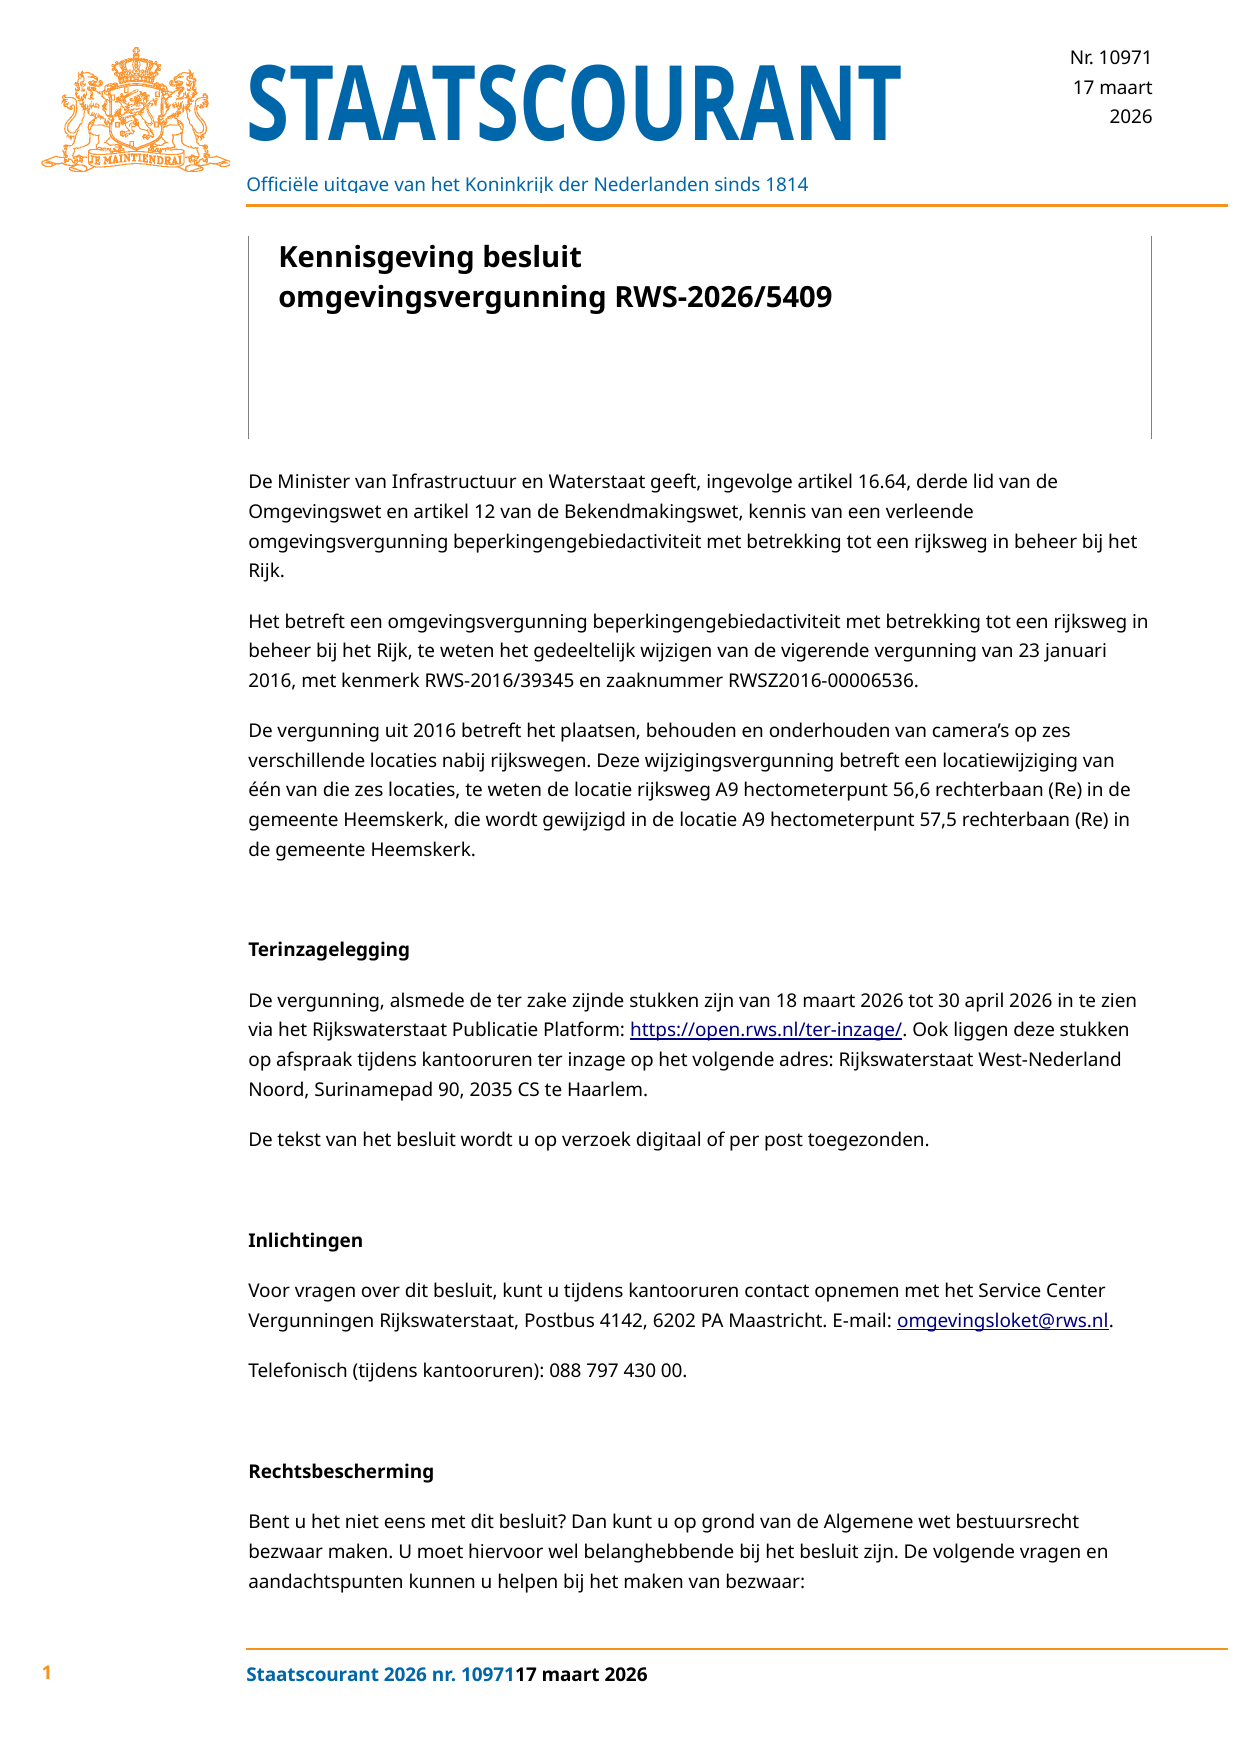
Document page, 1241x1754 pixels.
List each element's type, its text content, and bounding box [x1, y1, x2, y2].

text Rechtsbescherming [248, 1458, 1152, 1484]
text Inlichtingen [248, 1227, 1152, 1253]
table_header [1090, 236, 1151, 413]
table_header Kennisgeving besluit omgevingsvergunning RWS-2026/5409 [249, 236, 850, 439]
text De Minister van Infrastructuur en Waterstaat geeft, ingevolge artikel 16.64, derde lid van de Omgevingswet en artikel 12 van de Bekendmakingswet, kennis van een verleende omgevingsvergunning beperkingengebiedactiviteit met betrekking tot een rijksweg in beheer bij het Rijk. [248, 469, 1152, 583]
text De vergunning, alsmede de ter zake zijnde stukken zijn van 18 maart 2026 tot 30 april 2026 in te zien via het Rijkswaterstaat Publicatie Platform: https://open.rws.nl/ter-inzage/. Ook liggen deze stukken op afspraak tijdens kantooruren ter inzage op het volgende adres: Rijkswaterstaat West-Nederland Noord, Surinamepad 90, 2035 CS te Haarlem. [248, 987, 1152, 1101]
table_header [850, 414, 1151, 439]
text Voor vragen over dit besluit, kunt u tijdens kantooruren contact opnemen met het Service Center Vergunningen Rijkswaterstaat, Postbus 4142, 6202 PA Maastricht. E-mail: omgevingsloket@rws.nl. [248, 1277, 1152, 1333]
text Terinzagelegging [248, 937, 1152, 962]
picture [912, 236, 1090, 414]
picture [41, 47, 231, 172]
text De tekst van het besluit wordt u op verzoek digitaal of per post toegezonden. [248, 1126, 1152, 1152]
text De vergunning uit 2016 betreft het plaatsen, behouden en onderhouden van camera’s op zes verschillende locaties nabij rijkswegen. Deze wijzigingsvergunning betreft een locatiewijziging van één van die zes locaties, te weten de locatie rijksweg A9 hectometerpunt 56,6 rechterbaan (Re) in de gemeente Heemskerk, die wordt gewijzigd in de locatie A9 hectometerpunt 57,5 rechterbaan (Re) in de gemeente Heemskerk. [248, 717, 1152, 861]
text Telefonisch (tijdens kantooruren): 088 797 430 00. [248, 1357, 1152, 1383]
table_header [850, 236, 912, 413]
text Het betreft een omgevingsvergunning beperkingengebiedactiviteit met betrekking tot een rijksweg in beheer bij het Rijk, te weten het gedeeltelijk wijzigen van de vigerende vergunning van 23 januari 2016, met kenmerk RWS-2016/39345 en zaaknummer RWSZ2016-00006536. [248, 608, 1152, 693]
text Bent u het niet eens met dit besluit? Dan kunt u op grond van de Algemene wet bestuursrecht bezwaar maken. U moet hiervoor wel belanghebbende bij het besluit zijn. De volgende vragen en aandachtspunten kunnen u helpen bij het maken van bezwaar: [248, 1509, 1152, 1593]
